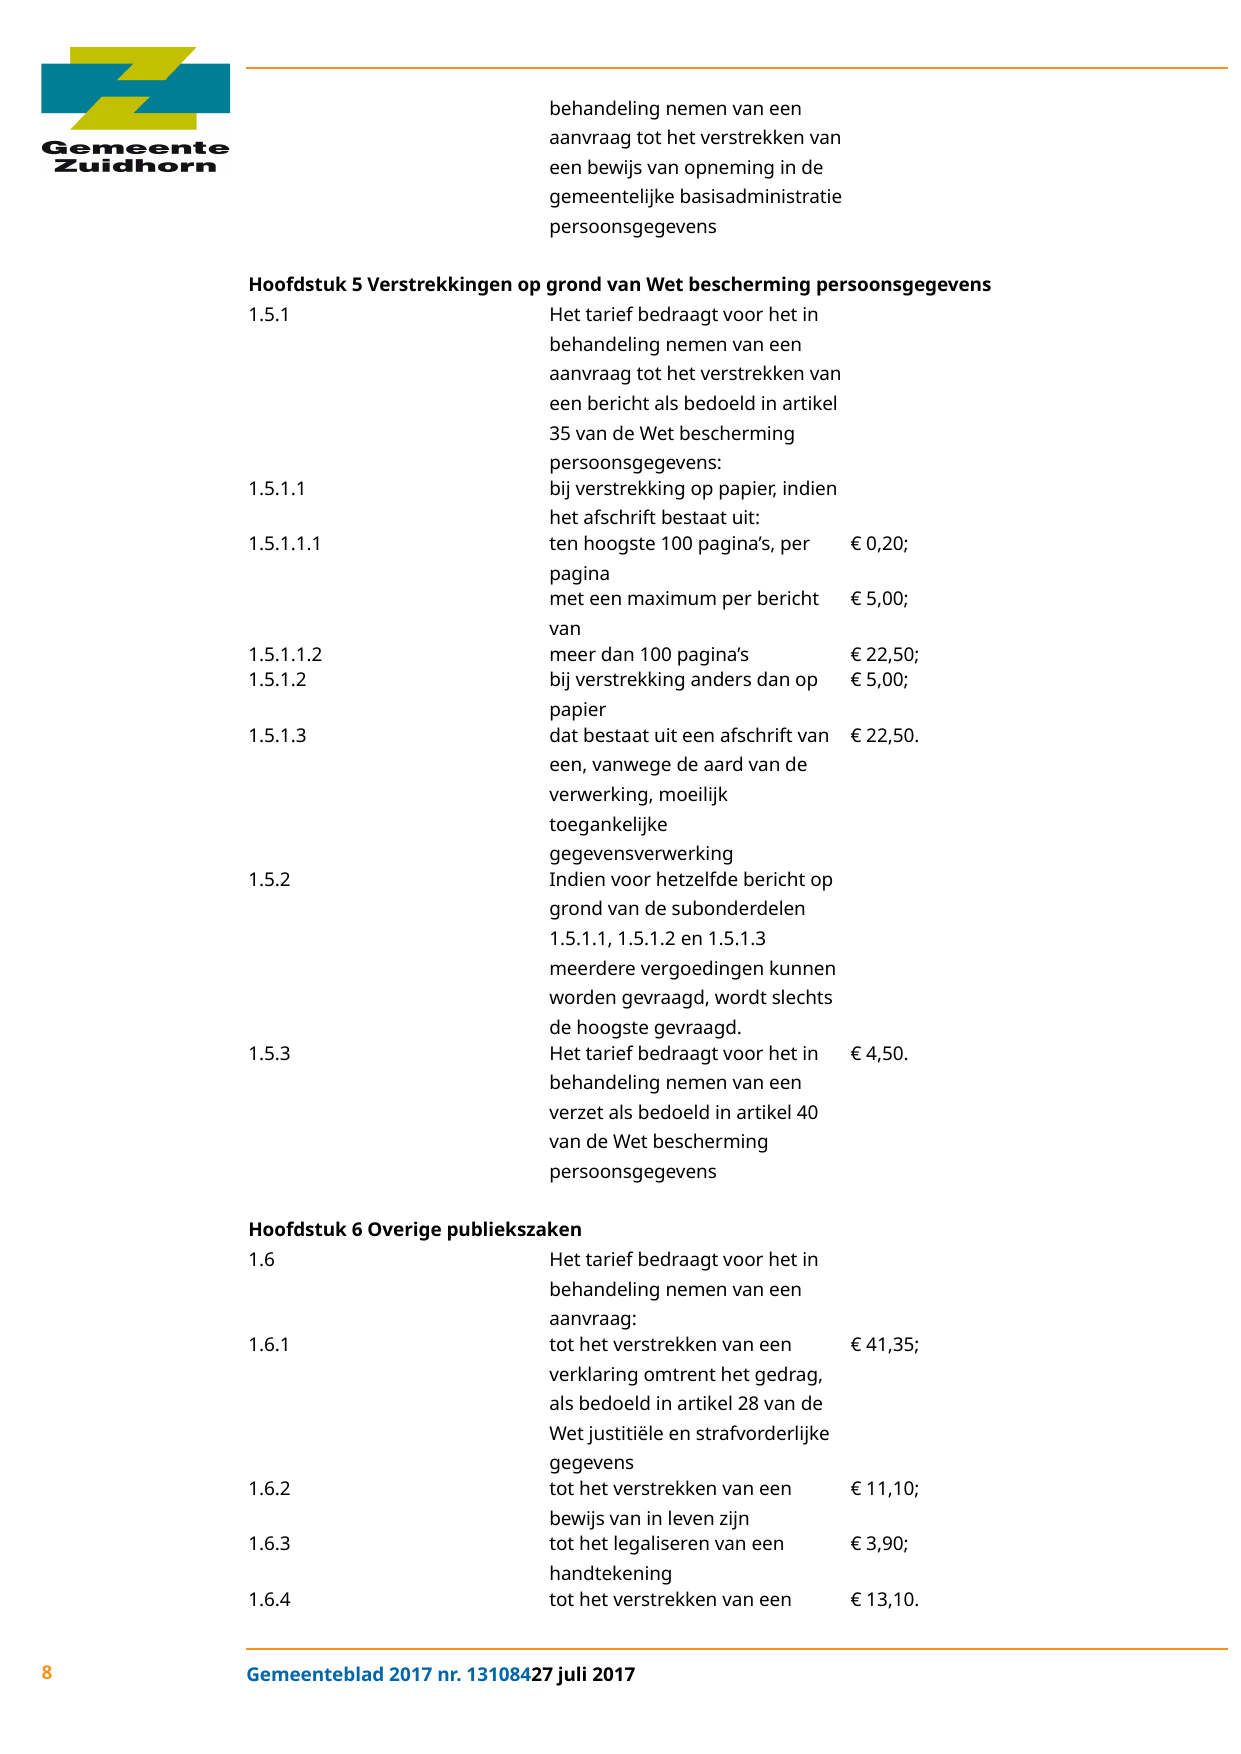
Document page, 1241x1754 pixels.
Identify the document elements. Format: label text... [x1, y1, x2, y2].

table_cell 1.6.3 [248, 1531, 549, 1586]
table_cell [248, 95, 549, 239]
text Hoofdstuk 5 Verstrekkingen op grond van Wet bescherming persoonsgegevens [248, 272, 1152, 297]
table_header Het tarief bedraagt voor het in behandeling nemen van een aanvraag: [549, 1246, 850, 1331]
table_cell ten hoogste 100 pagina’s, per pagina [549, 530, 850, 586]
table_header [850, 301, 1152, 475]
table_header Het tarief bedraagt voor het in behandeling nemen van een aanvraag tot het verstrekken van een bericht als bedoeld in artikel 35 van de Wet bescherming persoonsgegevens: [549, 301, 850, 475]
table_cell 1.5.1.2 [248, 667, 549, 722]
table_cell € 0,20; [850, 530, 1152, 586]
table_cell € 4,50. [850, 1040, 1152, 1184]
text Hoofdstuk 6 Overige publiekszaken [248, 1217, 1152, 1242]
table_cell bij verstrekking anders dan op papier [549, 667, 850, 722]
table_cell [850, 475, 1152, 530]
table_header [850, 1246, 1152, 1331]
table_cell 1.5.1.1.2 [248, 641, 549, 667]
table_cell bij verstrekking op papier, indien het afschrift bestaat uit: [549, 475, 850, 530]
table_cell € 13,10. [850, 1586, 1152, 1612]
table_cell 1.5.1.1 [248, 475, 549, 530]
table_header 1.5.1 [248, 301, 549, 475]
table_cell € 5,00; [850, 667, 1152, 722]
table_cell 1.5.1.3 [248, 722, 549, 866]
table_cell met een maximum per bericht van [549, 586, 850, 641]
table_cell 1.5.2 [248, 866, 549, 1040]
table_cell behandeling nemen van een aanvraag tot het verstrekken van een bewijs van opneming in de gemeentelijke basis­administratie persoonsgegevens [549, 95, 850, 239]
table_cell tot het legaliseren van een handtekening [549, 1531, 850, 1586]
table_cell Het tarief bedraagt voor het in behandeling nemen van een verzet als bedoeld in artikel 40 van de Wet bescherming persoonsgegevens [549, 1040, 850, 1184]
table_header 1.6 [248, 1246, 549, 1331]
table_cell € 11,10; [850, 1475, 1152, 1531]
table_cell € 22,50. [850, 722, 1152, 866]
table_cell [850, 866, 1152, 1040]
table_cell € 41,35; [850, 1331, 1152, 1475]
table_cell [850, 95, 1152, 239]
table_cell tot het verstrekken van een verklaring omtrent het gedrag, als bedoeld in artikel 28 van de Wet justitiële en strafvorderlijke gegevens [549, 1331, 850, 1475]
picture [41, 47, 231, 172]
table_cell tot het verstrekken van een bewijs van in leven zijn [549, 1475, 850, 1531]
table_cell 1.6.2 [248, 1475, 549, 1531]
table_cell 1.5.1.1.1 [248, 530, 549, 586]
table_cell [248, 586, 549, 641]
table_cell € 3,90; [850, 1531, 1152, 1586]
table_cell Indien voor hetzelfde bericht op grond van de subonderdelen 1.5.1.1, 1.5.1.2 en 1.5.1.3 meerdere vergoedingen kunnen worden gevraagd, wordt slechts de hoogste gevraagd. [549, 866, 850, 1040]
table_cell € 22,50; [850, 641, 1152, 667]
table_cell 1.5.3 [248, 1040, 549, 1184]
table_cell meer dan 100 pagina’s [549, 641, 850, 667]
table_cell dat bestaat uit een afschrift van een, vanwege de aard van de verwerking, moeilijk toegankelijke gegevensverwerking [549, 722, 850, 866]
table_cell € 5,00; [850, 586, 1152, 641]
table_cell 1.6.1 [248, 1331, 549, 1475]
table_cell tot het verstrekken van een [549, 1586, 850, 1612]
table_cell 1.6.4 [248, 1586, 549, 1612]
